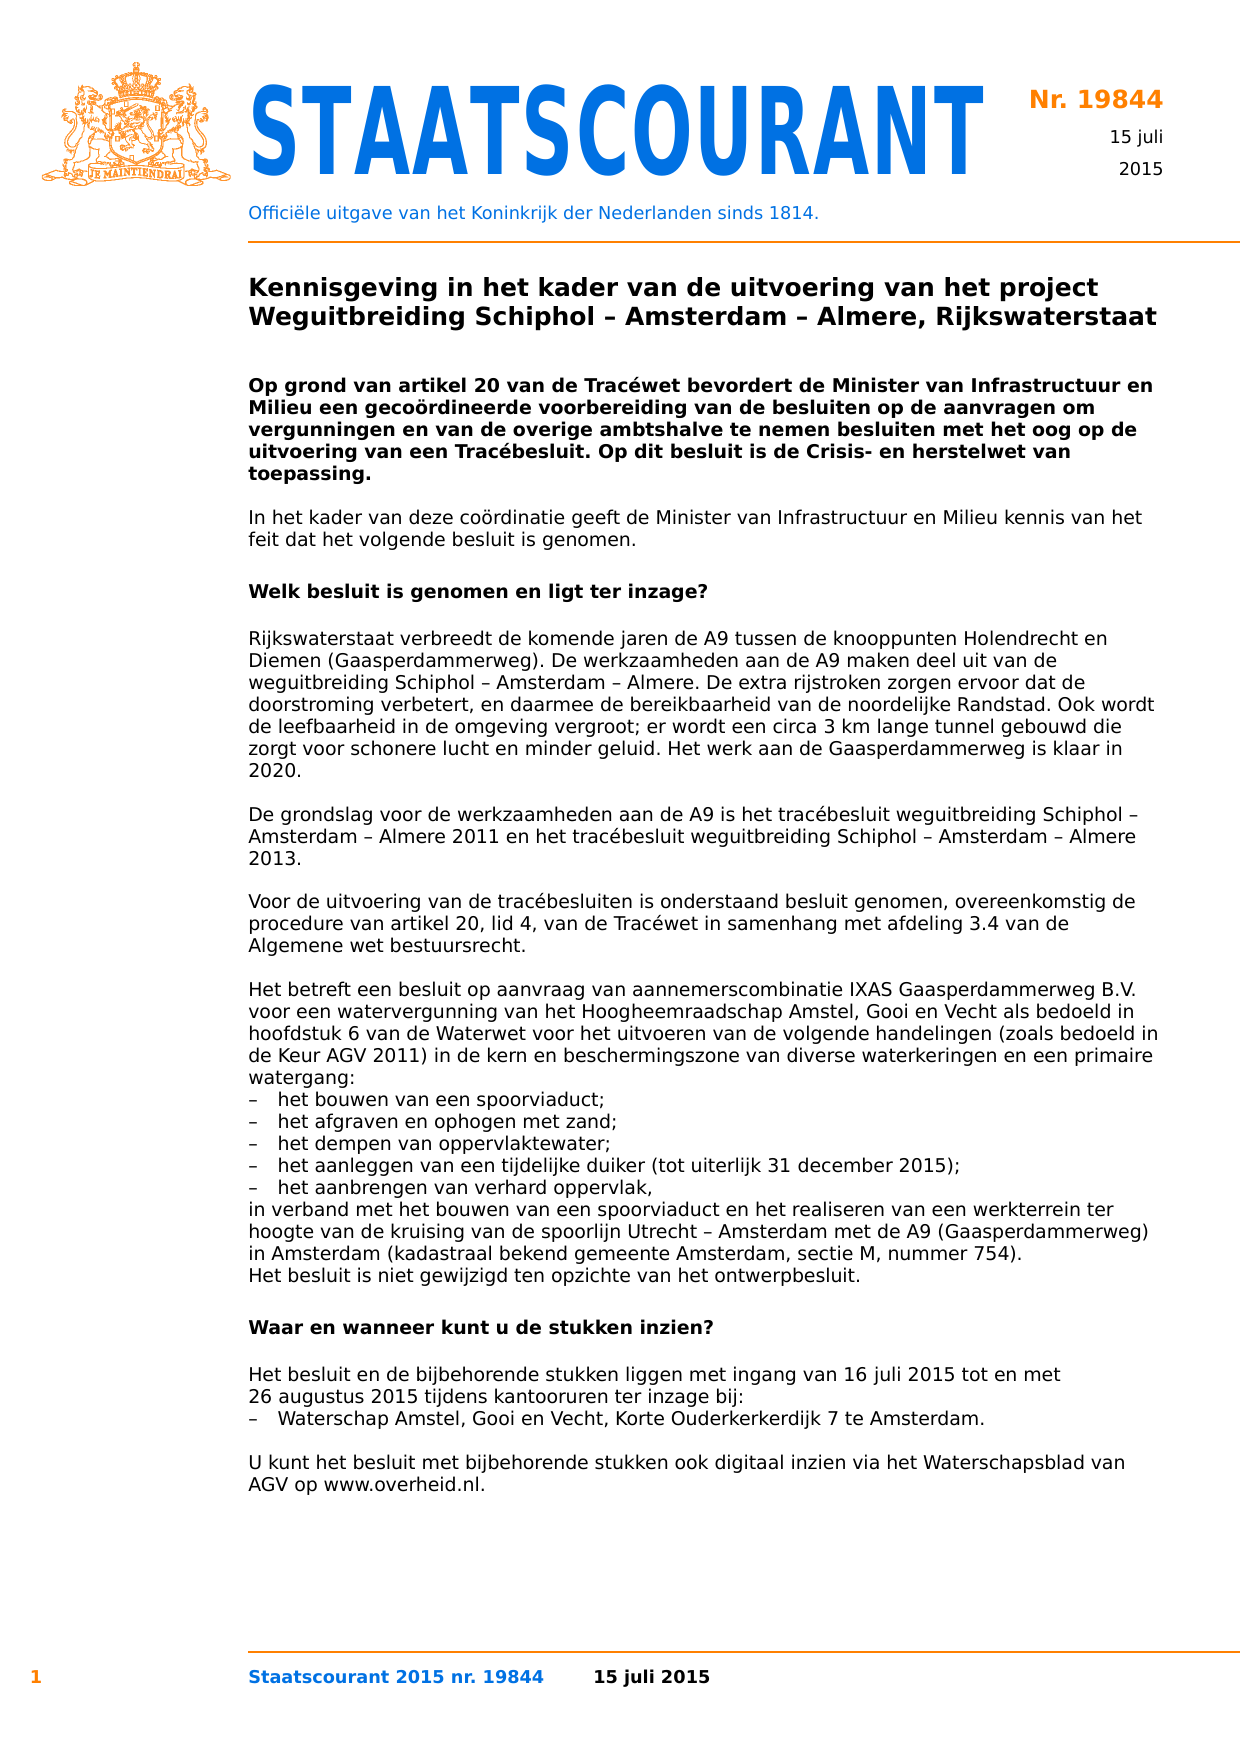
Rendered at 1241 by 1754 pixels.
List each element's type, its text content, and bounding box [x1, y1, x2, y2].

table_cell Officiële uitgave van het Koninkrijk der Nederlanden sinds 1814. [248, 203, 1240, 241]
text Voor de uitvoering van de tracébesluiten is onderstaand besluit genomen, overeenkomstig de procedure van artikel 20, lid 4, van de Tracéwet in samenhang met afdeling 3.4 van de Algemene wet bestuursrecht. [248, 891, 1163, 957]
text – het aanleggen van een tijdelijke duiker (tot uiterlijk 31 december 2015); [248, 1155, 1163, 1177]
table_header STAATSCOURANT [248, 62, 998, 203]
text Het besluit is niet gewijzigd ten opzichte van het ontwerpbesluit. [248, 1265, 1163, 1287]
table_header Nr. 19844 [998, 62, 1240, 121]
text Het besluit en de bijbehorende stukken liggen met ingang van 16 juli 2015 tot en met 26 augustus 2015 tijdens kantooruren ter inzage bij: [248, 1364, 1163, 1408]
text Rijkswaterstaat verbreedt de komende jaren de A9 tussen de knooppunten Holendrecht en Diemen (Gaasperdammerweg). De werkzaamheden aan de A9 maken deel uit van de weguitbreiding Schiphol – Amsterdam – Almere. De extra rijstroken zorgen ervoor dat de doorstroming verbetert, en daarmee de bereikbaarheid van de noordelijke Randstad. Ook wordt de leefbaarheid in de omgeving vergroot; er wordt een circa 3 km lange tunnel gebouwd die zorgt voor schonere lucht en minder geluid. Het werk aan de Gaasperdammerweg is klaar in 2020. [248, 628, 1163, 782]
table_cell 2015 [998, 153, 1240, 203]
table_cell 15 juli [998, 121, 1240, 153]
text in verband met het bouwen van een spoorviaduct en het realiseren van een werkterrein ter hoogte van de kruising van de spoorlijn Utrecht – Amsterdam met de A9 (Gaasperdammerweg) in Amsterdam (kadastraal bekend gemeente Amsterdam, sectie M, nummer 754). [248, 1199, 1163, 1265]
subtitle Kennisgeving in het kader van de uitvoering van het project Weguitbreiding Schiphol – Amsterdam – Almere, Rijkswaterstaat [248, 273, 1163, 331]
subtitle Waar en wanneer kunt u de stukken inzien? [248, 1317, 1163, 1339]
text Het betreft een besluit op aanvraag van aannemerscombinatie IXAS Gaasperdammerweg B.V. voor een watervergunning van het Hoog­heemraadschap Amstel, Gooi en Vecht als bedoeld in hoofdstuk 6 van de Waterwet voor het uitvoeren van de volgende handelingen (zoals bedoeld in de Keur AGV 2011) in de kern en beschermingszone van diverse waterkeringen en een primaire watergang: [248, 979, 1163, 1089]
subtitle Welk besluit is genomen en ligt ter inzage? [248, 581, 1163, 603]
table_header [25, 62, 248, 241]
picture [41, 62, 231, 186]
text – het aanbrengen van verhard oppervlak, [248, 1177, 1163, 1199]
text U kunt het besluit met bijbehorende stukken ook digitaal inzien via het Waterschapsblad van AGV op www.overheid.nl. [248, 1452, 1163, 1496]
text – Waterschap Amstel, Gooi en Vecht, Korte Ouderkerkerdijk 7 te Amsterdam. [248, 1408, 1163, 1430]
text – het afgraven en ophogen met zand; [248, 1111, 1163, 1133]
text – het dempen van oppervlaktewater; [248, 1133, 1163, 1155]
text – het bouwen van een spoorviaduct; [248, 1089, 1163, 1111]
text De grondslag voor de werkzaamheden aan de A9 is het tracébesluit weguitbreiding Schiphol – Amsterdam – Almere 2011 en het tracé­besluit weguitbreiding Schiphol – Amsterdam – Almere 2013. [248, 803, 1163, 869]
text Op grond van artikel 20 van de Tracéwet bevordert de Minister van Infrastructuur en Milieu een gecoördineerde voorbereiding van de besluiten op de aanvragen om vergunningen en van de overige ambtshalve te nemen besluiten met het oog op de uitvoering van een Tracébesluit. Op dit besluit is de Crisis- en herstelwet van toepassing. [248, 375, 1163, 485]
text In het kader van deze coördinatie geeft de Minister van Infrastructuur en Milieu kennis van het feit dat het volgende besluit is genomen. [248, 507, 1163, 551]
